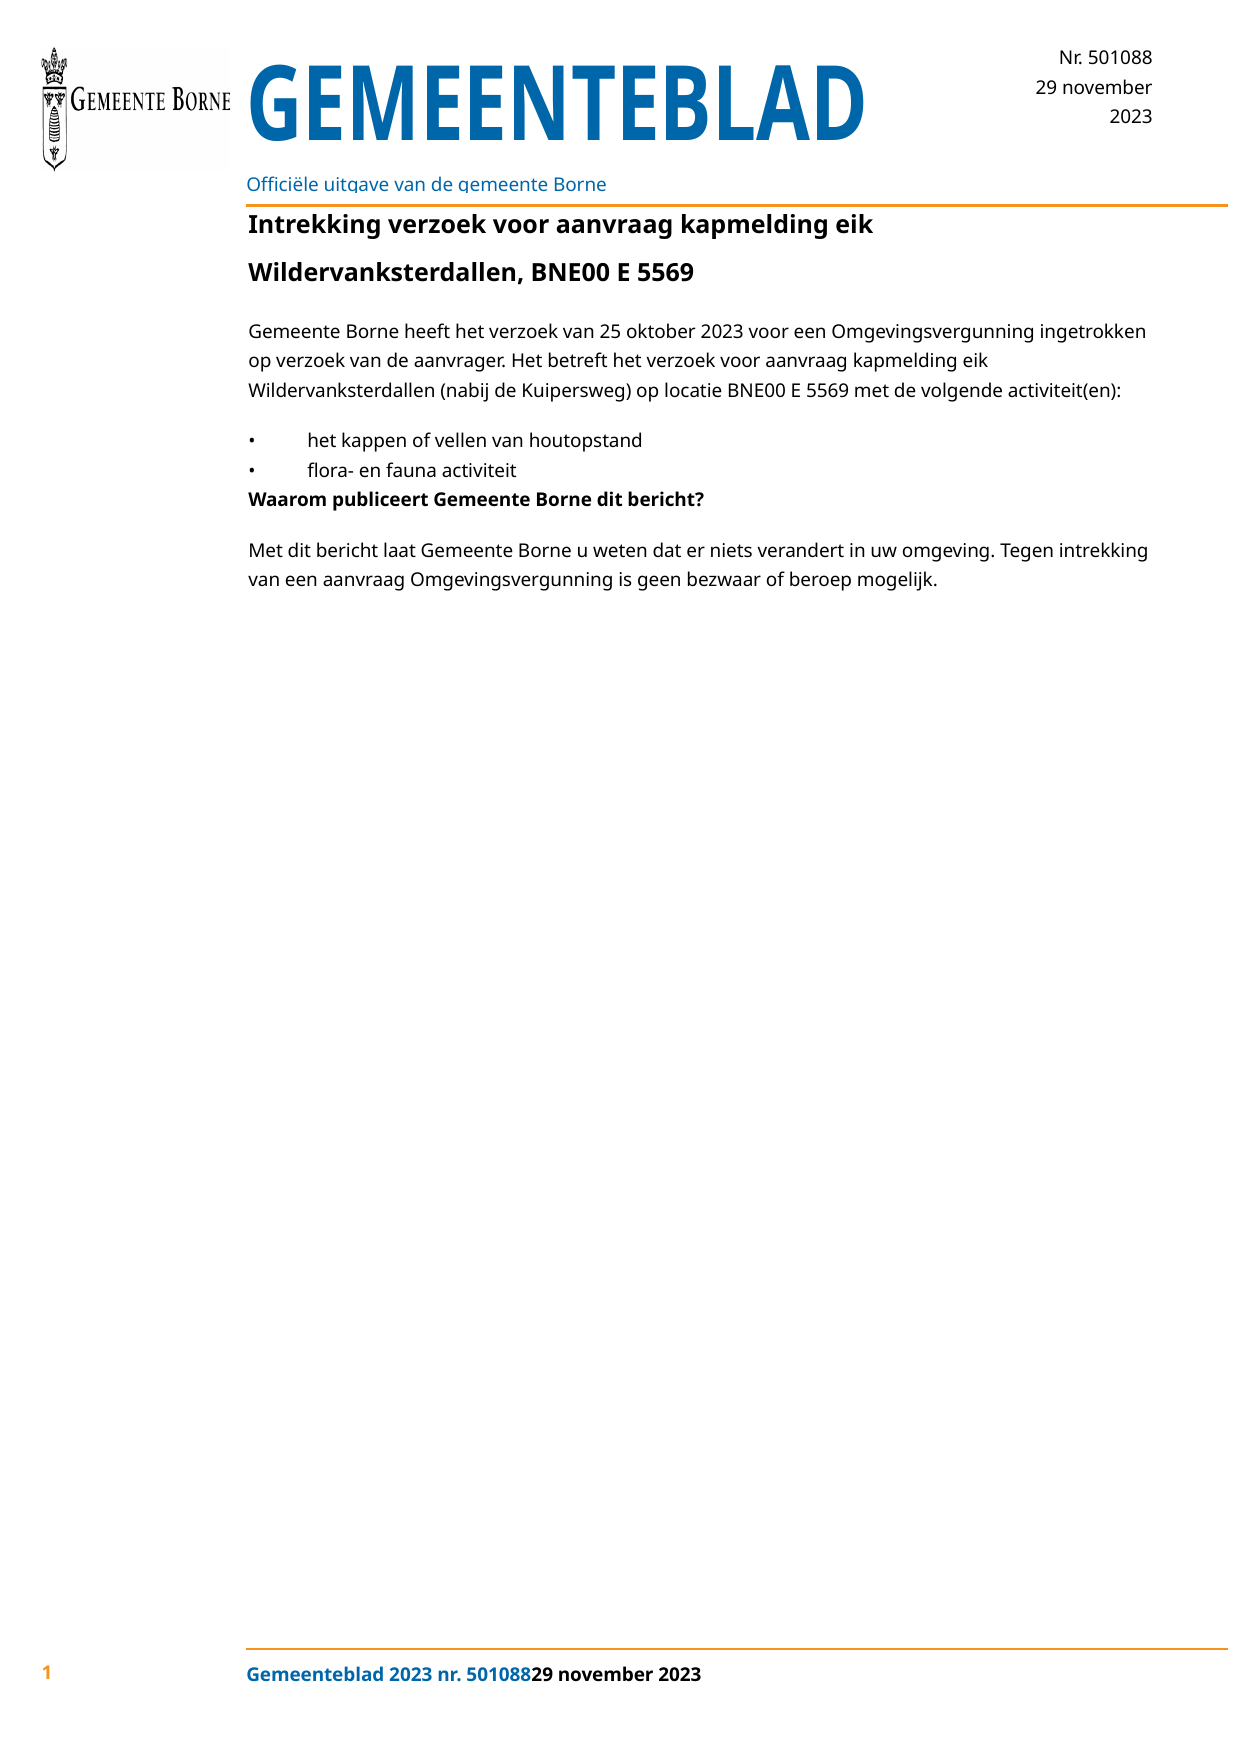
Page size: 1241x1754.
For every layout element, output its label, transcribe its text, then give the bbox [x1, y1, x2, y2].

text Met dit bericht laat Gemeente Borne u weten dat er niets verandert in uw omgeving. Tegen intrekking van een aanvraag Omgevingsvergunning is geen bezwaar of beroep mogelijk. [248, 537, 1152, 592]
text Intrekking verzoek voor aanvraag kapmelding eik Wildervanksterdallen, BNE00 E 5569 [248, 207, 1152, 288]
text Gemeente Borne heeft het verzoek van 25 oktober 2023 voor een Omgevingsvergunning ingetrokken op verzoek van de aanvrager. Het betreft het verzoek voor aanvraag kapmelding eik Wildervanksterdallen (nabij de Kuipersweg) op locatie BNE00 E 5569 met de volgende activiteit(en): [248, 318, 1152, 403]
list het kappen of vellen van houtopstand [248, 427, 1152, 453]
list flora- en fauna activiteit [248, 457, 1152, 483]
text Waarom publiceert Gemeente Borne dit bericht? [248, 487, 1152, 512]
picture [41, 47, 231, 172]
